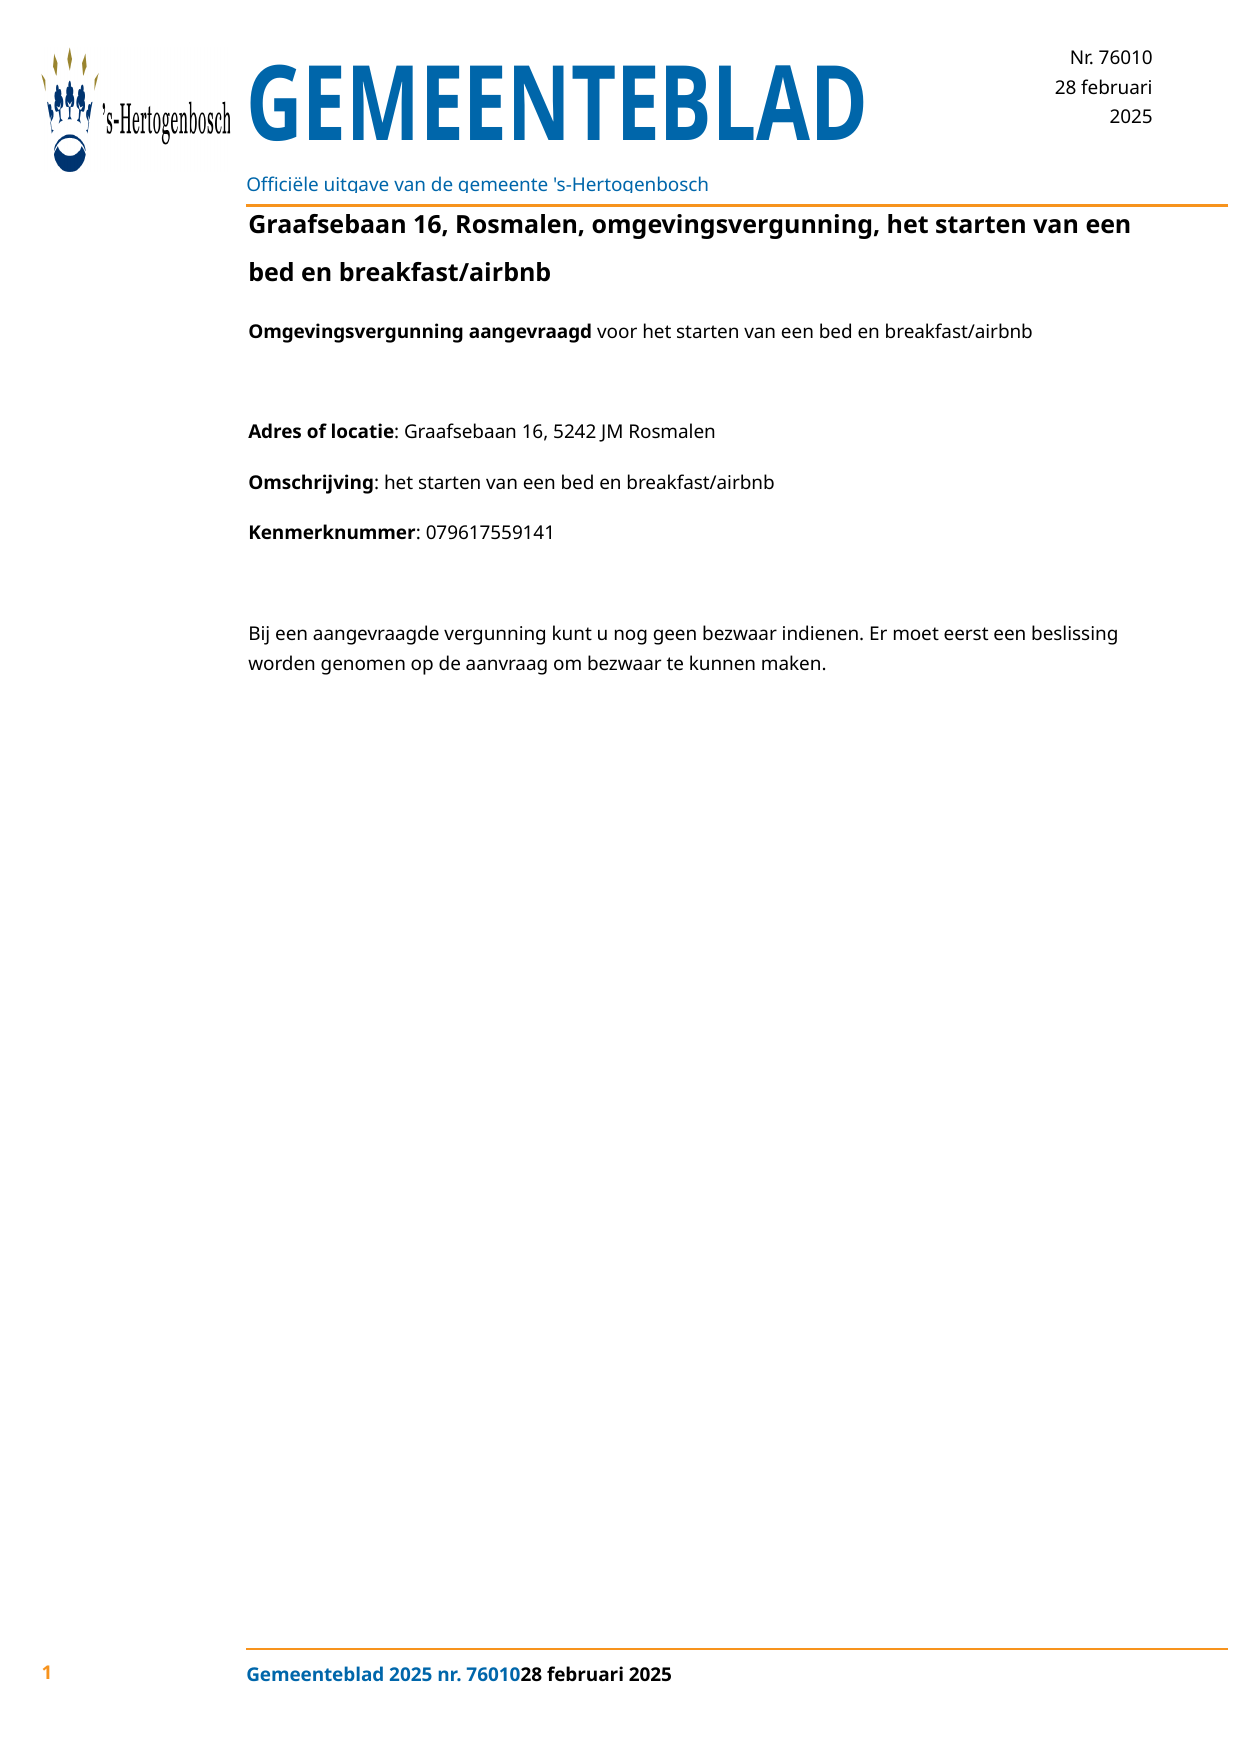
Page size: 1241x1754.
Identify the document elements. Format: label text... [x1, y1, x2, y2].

text Graafsebaan 16, Rosmalen, omgevingsvergunning, het starten van een bed en breakfast/airbnb [248, 207, 1152, 288]
picture [41, 47, 231, 172]
text Bij een aangevraagde vergunning kunt u nog geen bezwaar indienen. Er moet eerst een beslissing worden genomen op de aanvraag om bezwaar te kunnen maken. [248, 620, 1152, 676]
text Omschrijving: het starten van een bed en breakfast/airbnb [248, 469, 1152, 495]
text Kenmerknummer: 079617559141 [248, 519, 1152, 545]
text Omgevingsvergunning aangevraagd voor het starten van een bed en breakfast/airbnb [248, 318, 1152, 344]
text Adres of locatie: Graafsebaan 16, 5242 JM Rosmalen [248, 419, 1152, 444]
